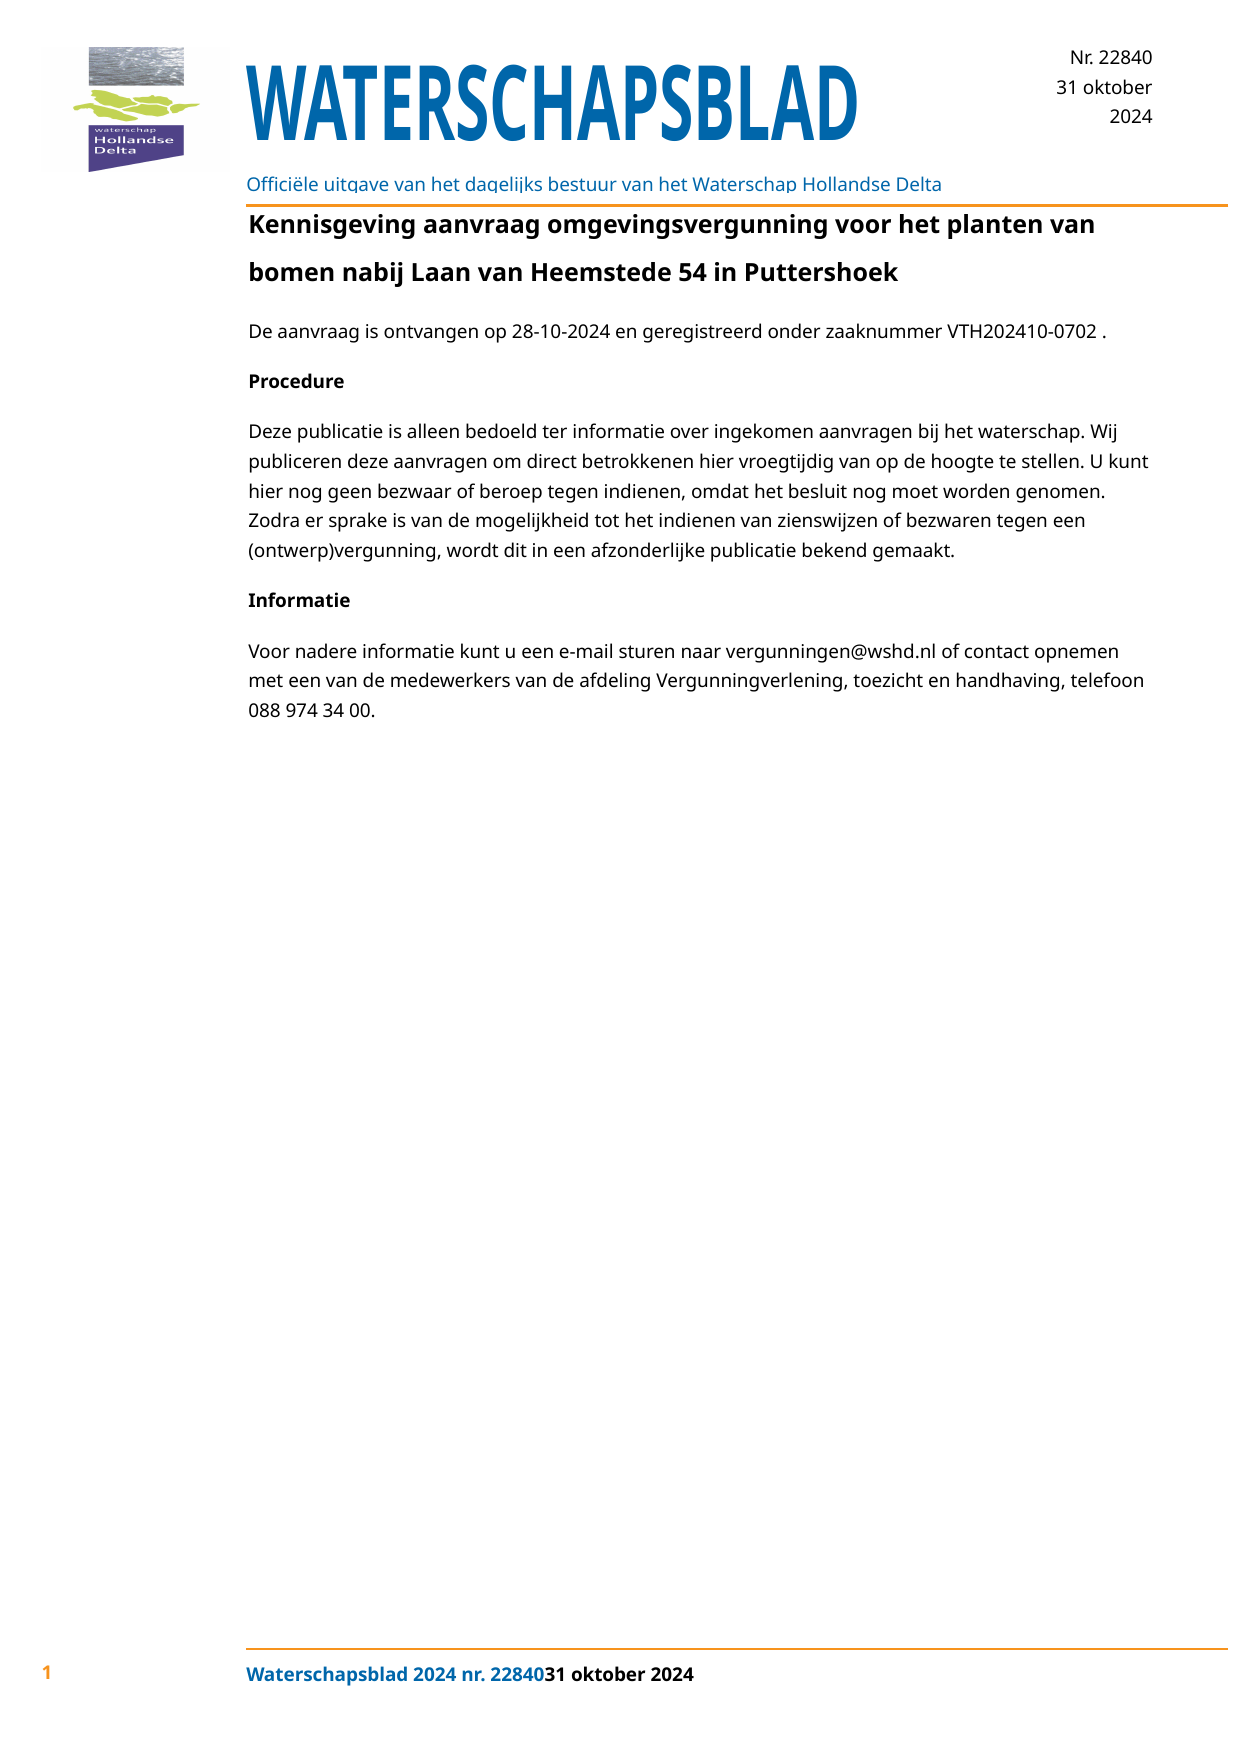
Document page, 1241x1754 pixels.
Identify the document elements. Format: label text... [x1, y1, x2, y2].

text Voor nadere informatie kunt u een e-mail sturen naar vergunningen@wshd.nl of contact opnemen met een van de medewerkers van de afdeling Vergunningverlening, toezicht en handhaving, telefoon 088 974 34 00. [248, 638, 1152, 723]
text Kennisgeving aanvraag omgevingsvergunning voor het planten van bomen nabij Laan van Heemstede 54 in Puttershoek [248, 207, 1152, 288]
text Procedure [248, 368, 1152, 394]
text Informatie [248, 587, 1152, 613]
text Deze publicatie is alleen bedoeld ter informatie over ingekomen aanvragen bij het waterschap. Wij publiceren deze aanvragen om direct betrokkenen hier vroegtijdig van op de hoogte te stellen. U kunt hier nog geen bezwaar of beroep tegen indienen, omdat het besluit nog moet worden genomen. Zodra er sprake is van de mogelijkheid tot het indienen van zienswijzen of bezwaren tegen een (ontwerp)vergunning, wordt dit in een afzonderlijke publicatie bekend gemaakt. [248, 419, 1152, 563]
picture [41, 47, 231, 172]
text De aanvraag is ontvangen op 28-10-2024 en geregistreerd onder zaaknummer VTH202410-0702 . [248, 318, 1152, 344]
